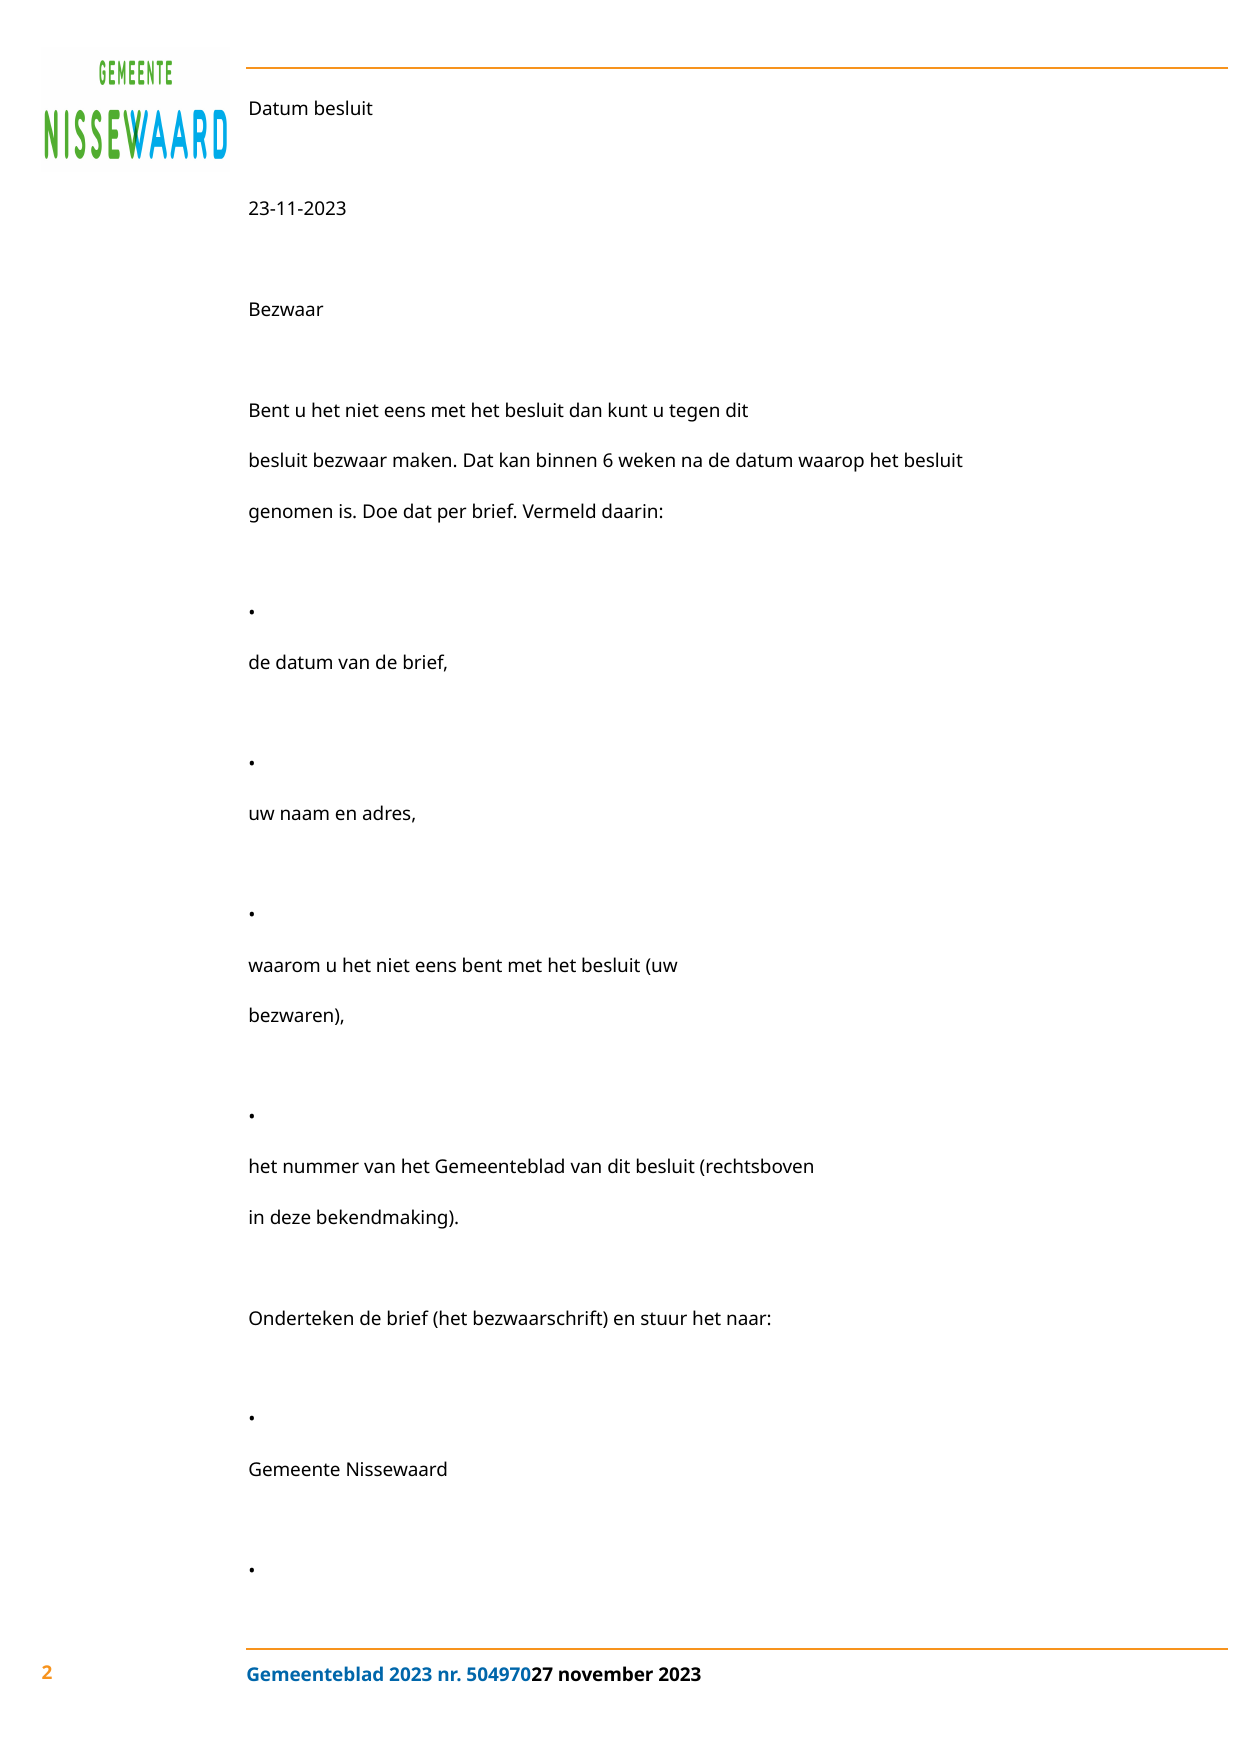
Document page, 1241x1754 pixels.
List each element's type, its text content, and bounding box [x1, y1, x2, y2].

picture [41, 47, 231, 172]
text Datum besluit [248, 95, 1152, 121]
text • [248, 599, 1152, 625]
text besluit bezwaar maken. Dat kan binnen 6 weken na de datum waarop het besluit [248, 448, 1152, 473]
text genomen is. Doe dat per brief. Vermeld daarin: [248, 498, 1152, 524]
text in deze bekendmaking). [248, 1204, 1152, 1230]
text de datum van de brief, [248, 649, 1152, 675]
text waarom u het niet eens bent met het besluit (uw [248, 952, 1152, 978]
text het nummer van het Gemeenteblad van dit besluit (rechtsboven [248, 1153, 1152, 1179]
text • [248, 901, 1152, 927]
text Onderteken de brief (het bezwaarschrift) en stuur het naar: [248, 1305, 1152, 1331]
text uw naam en adres, [248, 801, 1152, 826]
text • [248, 750, 1152, 776]
text 23-11-2023 [248, 196, 1152, 221]
text bezwaren), [248, 1002, 1152, 1028]
text Bent u het niet eens met het besluit dan kunt u tegen dit [248, 397, 1152, 423]
text • [248, 1406, 1152, 1431]
text Bezwaar [248, 296, 1152, 322]
text • [248, 1557, 1152, 1583]
text Gemeente Nissewaard [248, 1456, 1152, 1482]
text • [248, 1103, 1152, 1129]
